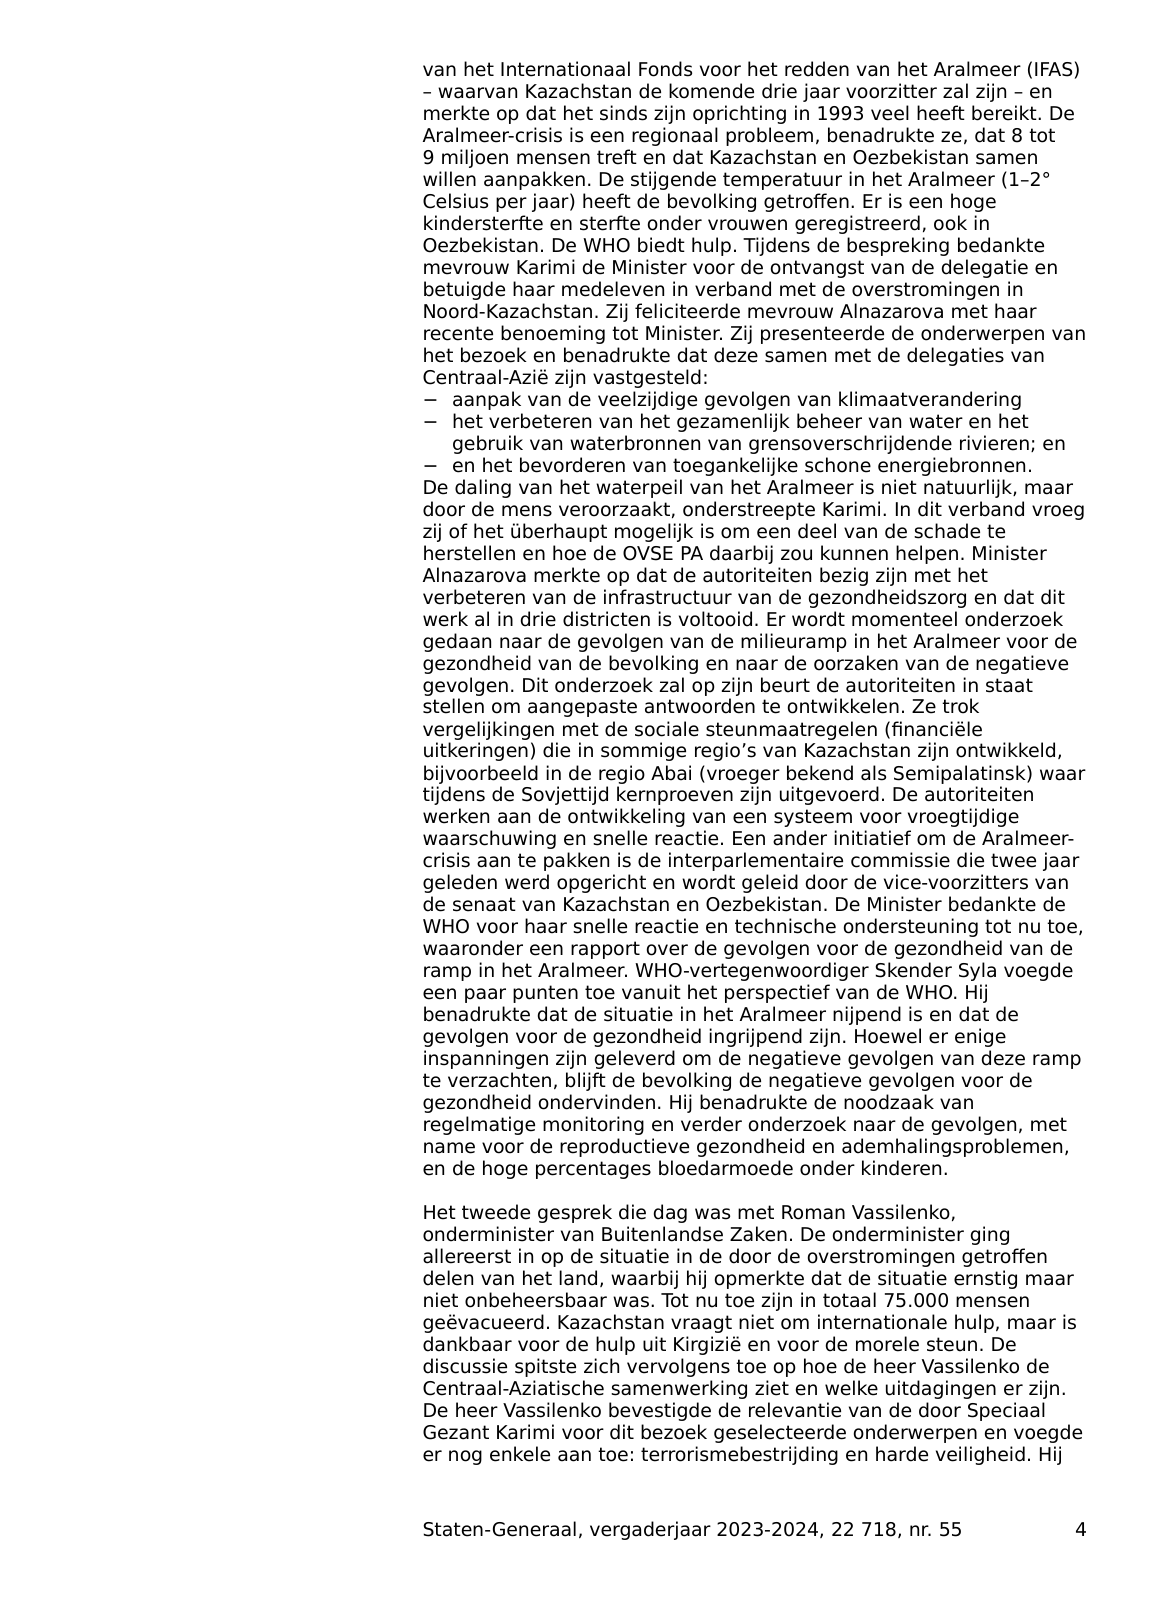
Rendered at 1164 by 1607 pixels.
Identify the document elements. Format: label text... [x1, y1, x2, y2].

text De daling van het waterpeil van het Aralmeer is niet natuurlijk, maar door de mens veroorzaakt, onderstreepte Karimi. In dit verband vroeg zij of het überhaupt mogelijk is om een deel van de schade te herstellen en hoe de OVSE PA daarbij zou kunnen helpen. Minister Alnazarova merkte op dat de autoriteiten bezig zijn met het verbeteren van de infrastructuur van de gezondheidszorg en dat dit werk al in drie districten is voltooid. Er wordt momenteel onderzoek gedaan naar de gevolgen van de milieuramp in het Aralmeer voor de gezondheid van de bevolking en naar de oorzaken van de negatieve gevolgen. Dit onderzoek zal op zijn beurt de autoriteiten in staat stellen om aangepaste antwoorden te ontwikkelen. Ze trok vergelijkingen met de sociale steunmaatregelen (financiële uitkeringen) die in sommige regio’s van Kazachstan zijn ontwikkeld, bijvoorbeeld in de regio Abai (vroeger bekend als Semipalatinsk) waar tijdens de Sovjettijd kernproeven zijn uitgevoerd. De autoriteiten werken aan de ontwikkeling van een systeem voor vroegtijdige waarschuwing en snelle reactie. Een ander initiatief om de Aralmeer-crisis aan te pakken is de interparlementaire commissie die twee jaar geleden werd opgericht en wordt geleid door de vice-voorzitters van de senaat van Kazachstan en Oezbekistan. De Minister bedankte de WHO voor haar snelle reactie en technische ondersteuning tot nu toe, waaronder een rapport over de gevolgen voor de gezondheid van de ramp in het Aralmeer. WHO-vertegenwoordiger Skender Syla voegde een paar punten toe vanuit het perspectief van de WHO. Hij benadrukte dat de situatie in het Aralmeer nijpend is en dat de gevolgen voor de gezondheid ingrijpend zijn. Hoewel er enige inspanningen zijn geleverd om de negatieve gevolgen van deze ramp te verzachten, blijft de bevolking de negatieve gevolgen voor de gezondheid ondervinden. Hij benadrukte de noodzaak van regelmatige monitoring en verder onderzoek naar de gevolgen, met name voor de reproductieve gezondheid en ademhalingsproblemen, en de hoge percentages bloedarmoede onder kinderen. [422, 477, 1087, 1180]
text − het verbeteren van het gezamenlijk beheer van water en het gebruik van waterbronnen van grensoverschrijdende rivieren; en [422, 411, 1087, 455]
text van het Internationaal Fonds voor het redden van het Aralmeer (IFAS) – waarvan Kazachstan de komende drie jaar voorzitter zal zijn – en merkte op dat het sinds zijn oprichting in 1993 veel heeft bereikt. De Aralmeer-crisis is een regionaal probleem, benadrukte ze, dat 8 tot 9 miljoen mensen treft en dat Kazachstan en Oezbekistan samen willen aanpakken. De stijgende temperatuur in het Aralmeer (1–2° Celsius per jaar) heeft de bevolking getroffen. Er is een hoge kindersterfte en sterfte onder vrouwen geregistreerd, ook in Oezbekistan. De WHO biedt hulp. Tijdens de bespreking bedankte mevrouw Karimi de Minister voor de ontvangst van de delegatie en betuigde haar medeleven in verband met de overstromingen in Noord-Kazachstan. Zij feliciteerde mevrouw Alnazarova met haar recente benoeming tot Minister. Zij presenteerde de onderwerpen van het bezoek en benadrukte dat deze samen met de delegaties van Centraal-Azië zijn vastgesteld: [422, 59, 1087, 389]
text − en het bevorderen van toegankelijke schone energiebronnen. [422, 455, 1087, 477]
text Het tweede gesprek die dag was met Roman Vassilenko, onderminister van Buitenlandse Zaken. De onderminister ging allereerst in op de situatie in de door de overstromingen getroffen delen van het land, waarbij hij opmerkte dat de situatie ernstig maar niet onbeheersbaar was. Tot nu toe zijn in totaal 75.000 mensen geëvacueerd. Kazachstan vraagt niet om internationale hulp, maar is dankbaar voor de hulp uit Kirgizië en voor de morele steun. De discussie spitste zich vervolgens toe op hoe de heer Vassilenko de Centraal-Aziatische samenwerking ziet en welke uitdagingen er zijn. De heer Vassilenko bevestigde de relevantie van de door Speciaal Gezant Karimi voor dit bezoek geselecteerde onderwerpen en voegde er nog enkele aan toe: terrorismebestrijding en harde veiligheid. Hij [422, 1202, 1087, 1466]
text − aanpak van de veelzijdige gevolgen van klimaatverandering [422, 389, 1087, 411]
